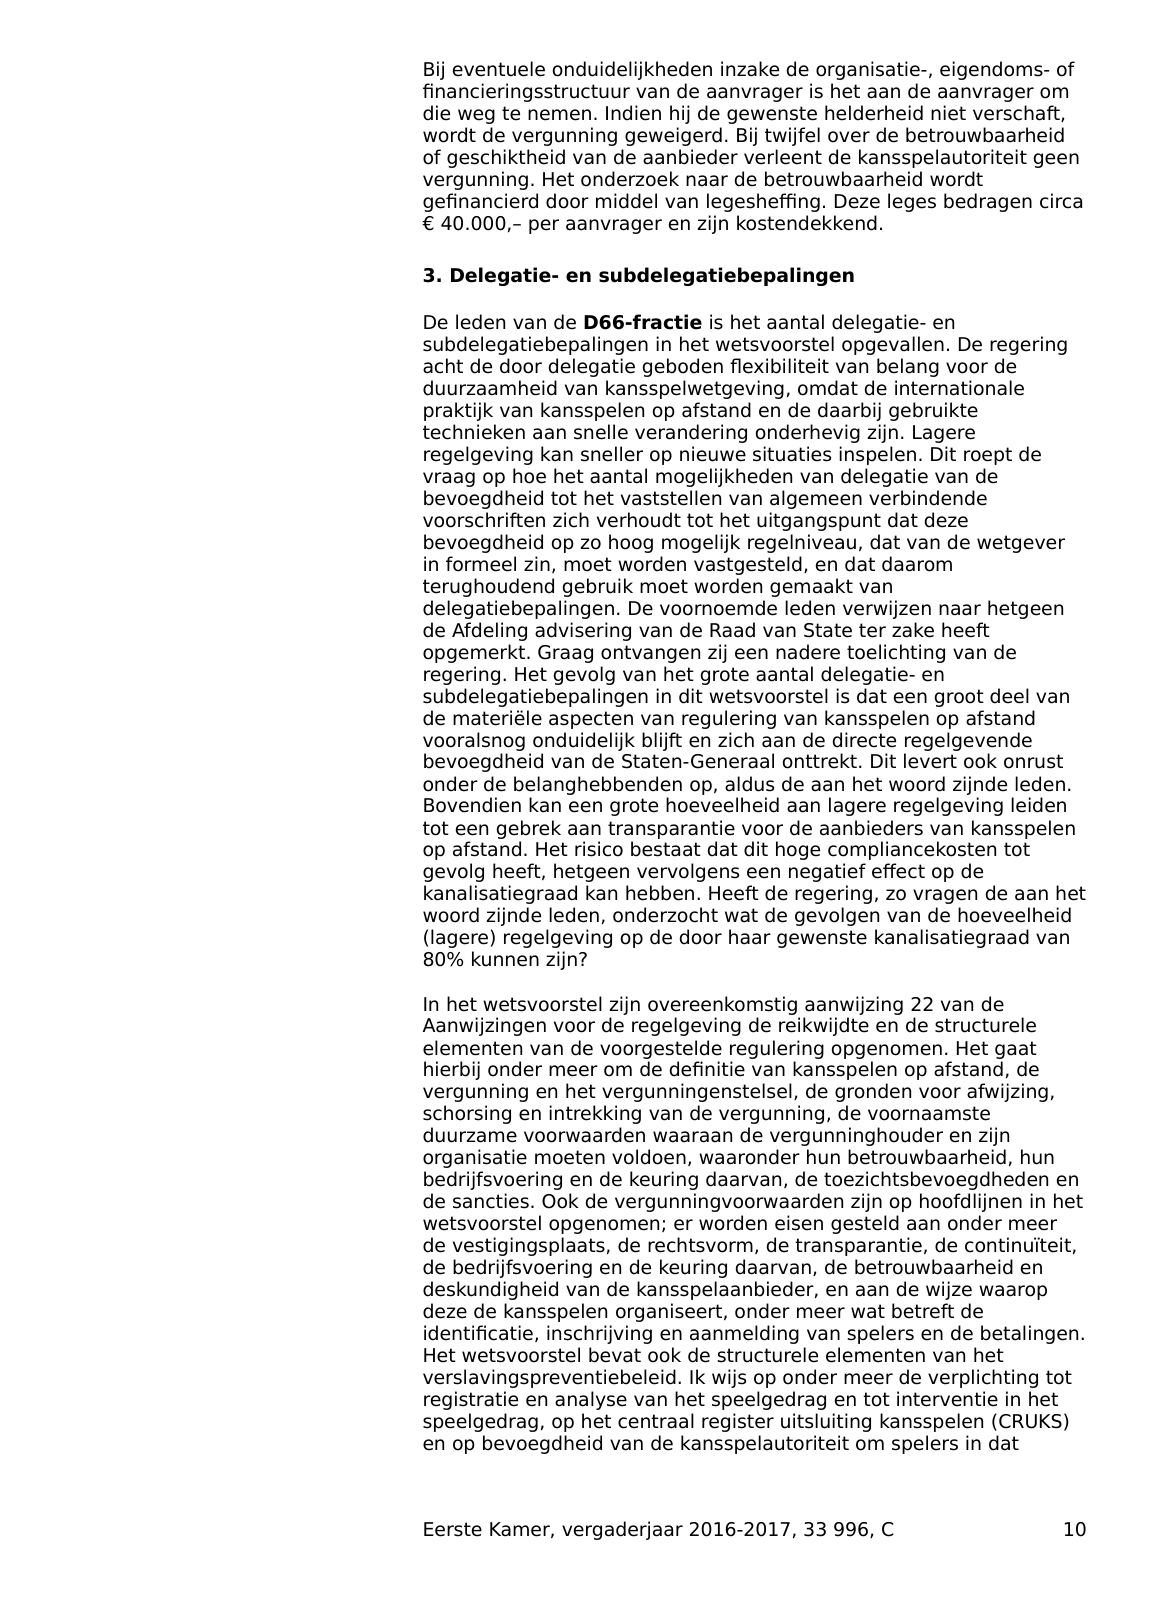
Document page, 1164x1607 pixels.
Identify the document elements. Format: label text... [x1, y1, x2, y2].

text Bij eventuele onduidelijkheden inzake de organisatie-, eigendoms- of financieringsstructuur van de aanvrager is het aan de aanvrager om die weg te nemen. Indien hij de gewenste helderheid niet verschaft, wordt de vergunning geweigerd. Bij twijfel over de betrouwbaarheid of geschiktheid van de aanbieder verleent de kansspelautoriteit geen vergunning. Het onderzoek naar de betrouwbaarheid wordt gefinancierd door middel van legesheffing. Deze leges bedragen circa € 40.000,– per aanvrager en zijn kostendekkend. [422, 59, 1087, 235]
text De leden van de D66-fractie is het aantal delegatie- en subdelegatiebepalingen in het wetsvoorstel opgevallen. De regering acht de door delegatie geboden flexibiliteit van belang voor de duurzaamheid van kansspelwetgeving, omdat de internationale praktijk van kansspelen op afstand en de daarbij gebruikte technieken aan snelle verandering onderhevig zijn. Lagere regelgeving kan sneller op nieuwe situaties inspelen. Dit roept de vraag op hoe het aantal mogelijkheden van delegatie van de bevoegdheid tot het vaststellen van algemeen verbindende voorschriften zich verhoudt tot het uitgangspunt dat deze bevoegdheid op zo hoog mogelijk regelniveau, dat van de wetgever in formeel zin, moet worden vastgesteld, en dat daarom terughoudend gebruik moet worden gemaakt van delegatiebepalingen. De voornoemde leden verwijzen naar hetgeen de Afdeling advisering van de Raad van State ter zake heeft opgemerkt. Graag ontvangen zij een nadere toelichting van de regering. Het gevolg van het grote aantal delegatie- en subdelegatiebepalingen in dit wetsvoorstel is dat een groot deel van de materiële aspecten van regulering van kansspelen op afstand vooralsnog onduidelijk blijft en zich aan de directe regelgevende bevoegdheid van de Staten-Generaal onttrekt. Dit levert ook onrust onder de belanghebbenden op, aldus de aan het woord zijnde leden. Bovendien kan een grote hoeveelheid aan lagere regelgeving leiden tot een gebrek aan transparantie voor de aanbieders van kansspelen op afstand. Het risico bestaat dat dit hoge compliancekosten tot gevolg heeft, hetgeen vervolgens een negatief effect op de kanalisatiegraad kan hebben. Heeft de regering, zo vragen de aan het woord zijnde leden, onderzocht wat de gevolgen van de hoeveelheid (lagere) regelgeving op de door haar gewenste kanalisatiegraad van 80% kunnen zijn? [422, 312, 1087, 971]
text In het wetsvoorstel zijn overeenkomstig aanwijzing 22 van de Aanwijzingen voor de regelgeving de reikwijdte en de structurele elementen van de voorgestelde regulering opgenomen. Het gaat hierbij onder meer om de definitie van kansspelen op afstand, de vergunning en het vergunningenstelsel, de gronden voor afwijzing, schorsing en intrekking van de vergunning, de voornaamste duurzame voorwaarden waaraan de vergunninghouder en zijn organisatie moeten voldoen, waaronder hun betrouwbaarheid, hun bedrijfsvoering en de keuring daarvan, de toezichtsbevoegdheden en de sancties. Ook de vergunningvoorwaarden zijn op hoofdlijnen in het wetsvoorstel opgenomen; er worden eisen gesteld aan onder meer de vestigingsplaats, de rechtsvorm, de transparantie, de continuïteit, de bedrijfsvoering en de keuring daarvan, de betrouwbaarheid en deskundigheid van de kansspelaanbieder, en aan de wijze waarop deze de kansspelen organiseert, onder meer wat betreft de identificatie, inschrijving en aanmelding van spelers en de betalingen. Het wetsvoorstel bevat ook de structurele elementen van het verslavingspreventiebeleid. Ik wijs op onder meer de verplichting tot registratie en analyse van het speelgedrag en tot interventie in het speelgedrag, op het centraal register uitsluiting kansspelen (CRUKS) en op bevoegdheid van de kansspelautoriteit om spelers in dat [422, 993, 1087, 1455]
subtitle 3. Delegatie- en subdelegatiebepalingen [422, 265, 1087, 287]
